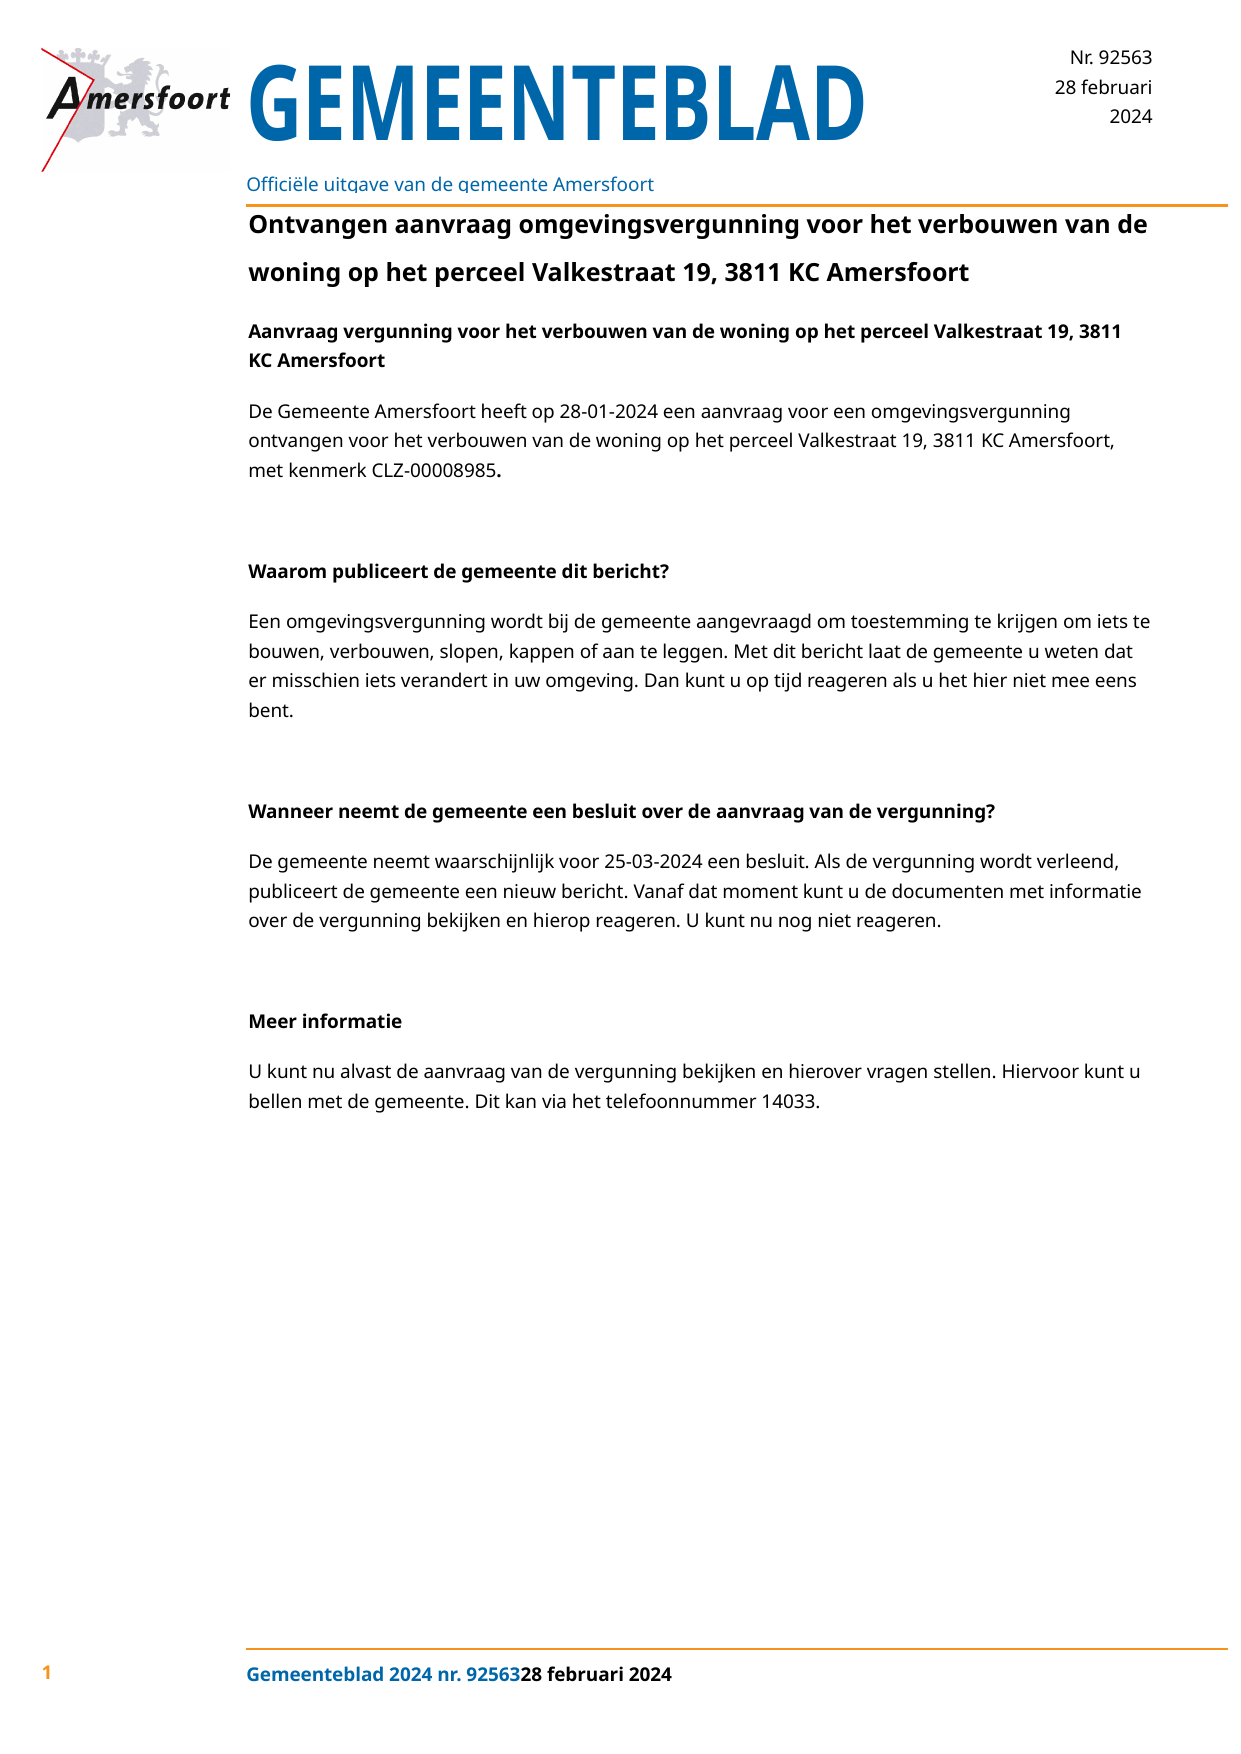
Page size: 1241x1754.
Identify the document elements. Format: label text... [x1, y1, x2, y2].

text Meer informatie [248, 1008, 1152, 1034]
text Wanneer neemt de gemeente een besluit over de aanvraag van de vergunning? [248, 798, 1152, 824]
text Ontvangen aanvraag omgevingsvergunning voor het verbouwen van de woning op het perceel Valkestraat 19, 3811 KC Amersfoort [248, 207, 1152, 288]
text De gemeente neemt waarschijnlijk voor 25-03-2024 een besluit. Als de vergunning wordt verleend, publiceert de gemeente een nieuw bericht. Vanaf dat moment kunt u de documenten met informatie over de vergunning bekijken en hierop reageren. U kunt nu nog niet reageren. [248, 848, 1152, 933]
text Een omgevingsvergunning wordt bij de gemeente aangevraagd om toestemming te krijgen om iets te bouwen, verbouwen, slopen, kappen of aan te leggen. Met dit bericht laat de gemeente u weten dat er misschien iets verandert in uw omgeving. Dan kunt u op tijd reageren als u het hier niet mee eens bent. [248, 608, 1152, 723]
text Waarom publiceert de gemeente dit bericht? [248, 558, 1152, 584]
picture [41, 47, 231, 172]
text U kunt nu alvast de aanvraag van de vergunning bekijken en hierover vragen stellen. Hiervoor kunt u bellen met de gemeente. Dit kan via het telefoonnummer 14033. [248, 1059, 1152, 1114]
text Aanvraag vergunning voor het verbouwen van de woning op het perceel Valkestraat 19, 3811 KC Amersfoort [248, 318, 1152, 373]
text De Gemeente Amersfoort heeft op 28-01-2024 een aanvraag voor een omgevingsvergunning ontvangen voor het verbouwen van de woning op het perceel Valkestraat 19, 3811 KC Amersfoort, met kenmerk CLZ-00008985. [248, 398, 1152, 483]
